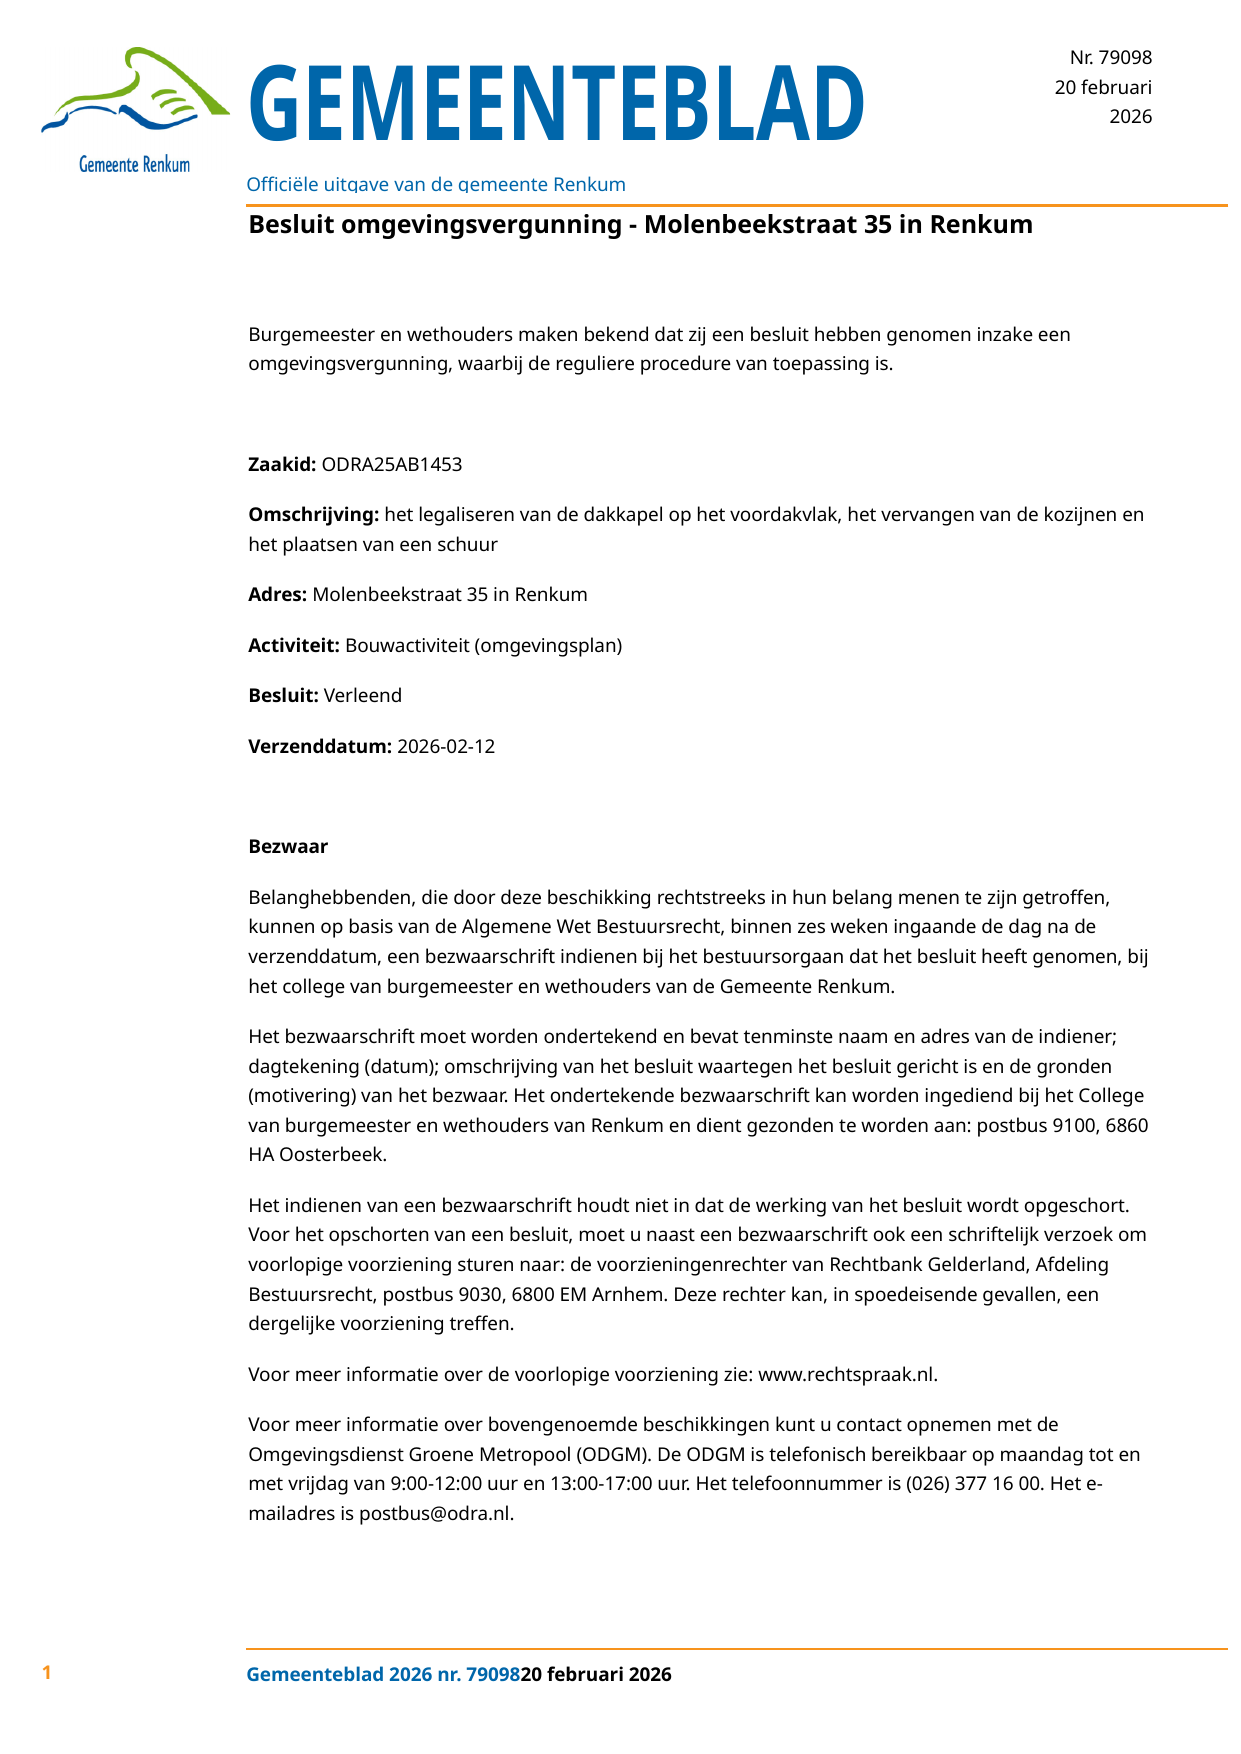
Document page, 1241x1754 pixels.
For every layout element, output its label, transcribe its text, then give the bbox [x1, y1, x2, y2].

text Voor meer informatie over de voorlopige voorziening zie: www.rechtspraak.nl. [248, 1361, 1152, 1386]
text Belanghebbenden, die door deze beschikking rechtstreeks in hun belang menen te zijn getroffen, kunnen op basis van de Algemene Wet Bestuursrecht, binnen zes weken ingaande de dag na de verzenddatum, een bezwaarschrift indienen bij het bestuursorgaan dat het besluit heeft genomen, bij het college van burgemeester en wethouders van de Gemeente Renkum. [248, 884, 1152, 998]
text Het indienen van een bezwaarschrift houdt niet in dat de werking van het besluit wordt opgeschort. Voor het opschorten van een besluit, moet u naast een bezwaarschrift ook een schriftelijk verzoek om voorlopige voorziening sturen naar: de voorzieningenrechter van Rechtbank Gelderland, Afdeling Bestuursrecht, postbus 9030, 6800 EM Arnhem. Deze rechter kan, in spoedeisende gevallen, een dergelijke voorziening treffen. [248, 1192, 1152, 1336]
text Bezwaar [248, 834, 1152, 859]
text Besluit omgevingsvergunning - Molenbeekstraat 35 in Renkum [248, 207, 1152, 241]
picture [41, 47, 231, 172]
text Activiteit: Bouwactiviteit (omgevingsplan) [248, 632, 1152, 658]
text Zaakid: ODRA25AB1453 [248, 451, 1152, 477]
text Omschrijving: het legaliseren van de dakkapel op het voordakvlak, het vervangen van de kozijnen en het plaatsen van een schuur [248, 502, 1152, 557]
text Adres: Molenbeekstraat 35 in Renkum [248, 582, 1152, 607]
text Verzenddatum: 2026-02-12 [248, 733, 1152, 758]
text Het bezwaarschrift moet worden ondertekend en bevat tenminste naam en adres van de indiener; dagtekening (datum); omschrijving van het besluit waartegen het besluit gericht is en de gronden (motivering) van het bezwaar. Het ondertekende bezwaarschrift kan worden ingediend bij het College van burgemeester en wethouders van Renkum en dient gezonden te worden aan: postbus 9100, 6860 HA Oosterbeek. [248, 1023, 1152, 1167]
text Burgemeester en wethouders maken bekend dat zij een besluit hebben genomen inzake een omgevingsvergunning, waarbij de reguliere procedure van toepassing is. [248, 321, 1152, 376]
text Voor meer informatie over bovengenoemde beschikkingen kunt u contact opnemen met de Omgevingsdienst Groene Metropool (ODGM). De ODGM is telefonisch bereikbaar op maandag tot en met vrijdag van 9:00-12:00 uur en 13:00-17:00 uur. Het telefoonnummer is (026) 377 16 00. Het e-mailadres is postbus@odra.nl. [248, 1411, 1152, 1526]
text Besluit: Verleend [248, 682, 1152, 708]
